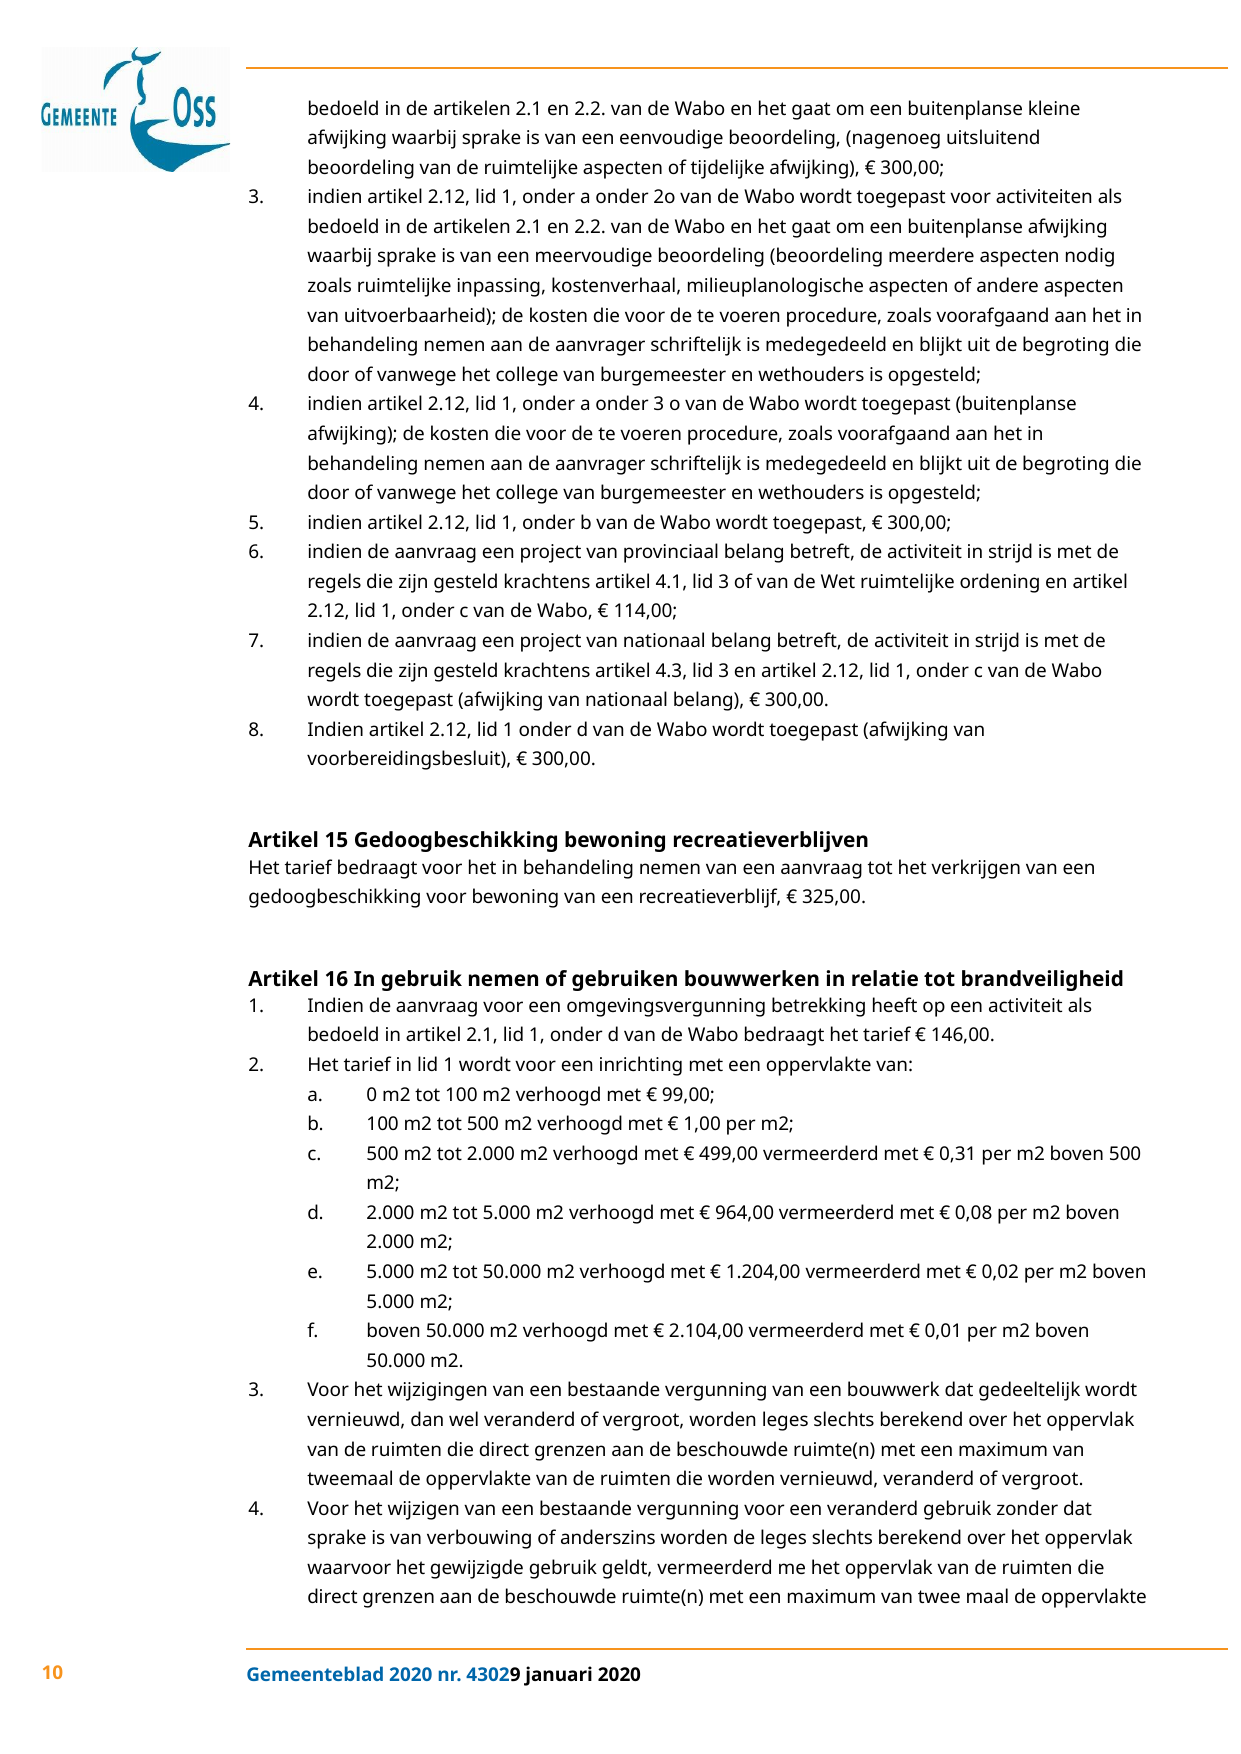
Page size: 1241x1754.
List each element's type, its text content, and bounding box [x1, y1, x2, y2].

list 500 m2 tot 2.000 m2 verhoogd met € 499,00 vermeerderd met € 0,31 per m2 boven 500 m2; [307, 1140, 1152, 1195]
list Voor het wijzigen van een bestaande vergunning voor een veranderd gebruik zonder dat sprake is van verbouwing of anderszins worden de leges slechts berekend over het oppervlak waarvoor het gewijzigde gebruik geldt, vermeerderd me het oppervlak van de ruimten die direct grenzen aan de beschouwde ruimte(n) met een maximum van twee maal de oppervlakte [248, 1495, 1152, 1609]
list 100 m2 tot 500 m2 verhoogd met € 1,00 per m2; [307, 1110, 1152, 1136]
text Artikel 15 Gedoogbeschikking bewoning recreatieverblijven [248, 826, 1152, 854]
list 5.000 m2 tot 50.000 m2 verhoogd met € 1.204,00 vermeerderd met € 0,02 per m2 boven 5.000 m2; [307, 1258, 1152, 1314]
text Artikel 16 In gebruik nemen of gebruiken bouwwerken in relatie tot brandveiligheid [248, 964, 1152, 992]
list 0 m2 tot 100 m2 verhoogd met € 99,00; [307, 1081, 1152, 1107]
list indien artikel 2.12, lid 1, onder a onder 2o van de Wabo wordt toegepast voor activiteiten als bedoeld in de artikelen 2.1 en 2.2. van de Wabo en het gaat om een buitenplanse afwijking waarbij sprake is van een meervoudige beoordeling (beoordeling meerdere aspecten nodig zoals ruimtelijke inpassing, kostenverhaal, milieuplanologische aspecten of andere aspecten van uitvoerbaarheid); de kosten die voor de te voeren procedure, zoals voorafgaand aan het in behandeling nemen aan de aanvrager schriftelijk is medegedeeld en blijkt uit de begroting die door of vanwege het college van burgemeester en wethouders is opgesteld; [248, 183, 1152, 387]
list 2.000 m2 tot 5.000 m2 verhoogd met € 964,00 vermeerderd met € 0,08 per m2 boven 2.000 m2; [307, 1199, 1152, 1254]
list indien artikel 2.12, lid 1, onder a onder 3 o van de Wabo wordt toegepast (buitenplanse afwijking); de kosten die voor de te voeren procedure, zoals voorafgaand aan het in behandeling nemen aan de aanvrager schriftelijk is medegedeeld en blijkt uit de begroting die door of vanwege het college van burgemeester en wethouders is opgesteld; [248, 391, 1152, 505]
list Het tarief in lid 1 wordt voor een inrichting met een oppervlakte van: [248, 1051, 1152, 1077]
list Indien artikel 2.12, lid 1 onder d van de Wabo wordt toegepast (afwijking van voorbereidingsbesluit), € 300,00. [248, 716, 1152, 771]
list indien artikel 2.12, lid 1, onder b van de Wabo wordt toegepast, € 300,00; [248, 509, 1152, 535]
list boven 50.000 m2 verhoogd met € 2.104,00 vermeerderd met € 0,01 per m2 boven 50.000 m2. [307, 1317, 1152, 1373]
list Voor het wijzigingen van een bestaande vergunning van een bouwwerk dat gedeeltelijk wordt vernieuwd, dan wel veranderd of vergroot, worden leges slechts berekend over het oppervlak van de ruimten die direct grenzen aan de beschouwde ruimte(n) met een maximum van tweemaal de oppervlakte van de ruimten die worden vernieuwd, veranderd of vergroot. [248, 1377, 1152, 1491]
list indien de aanvraag een project van provinciaal belang betreft, de activiteit in strijd is met de regels die zijn gesteld krachtens artikel 4.1, lid 3 of van de Wet ruimtelijke ordening en artikel 2.12, lid 1, onder c van de Wabo, € 114,00; [248, 538, 1152, 623]
picture [41, 47, 231, 172]
list indien de aanvraag een project van nationaal belang betreft, de activiteit in strijd is met de regels die zijn gesteld krachtens artikel 4.3, lid 3 en artikel 2.12, lid 1, onder c van de Wabo wordt toegepast (afwijking van nationaal belang), € 300,00. [248, 627, 1152, 712]
text Het tarief bedraagt voor het in behandeling nemen van een aanvraag tot het verkrijgen van een gedoogbeschikking voor bewoning van een recreatieverblijf, € 325,00. [248, 854, 1152, 909]
list bedoeld in de artikelen 2.1 en 2.2. van de Wabo en het gaat om een buitenplanse kleine afwijking waarbij sprake is van een eenvoudige beoordeling, (nagenoeg uitsluitend beoordeling van de ruimtelijke aspecten of tijdelijke afwijking), € 300,00; [248, 95, 1152, 180]
list Indien de aanvraag voor een omgevingsvergunning betrekking heeft op een activiteit als bedoeld in artikel 2.1, lid 1, onder d van de Wabo bedraagt het tarief € 146,00. [248, 992, 1152, 1047]
